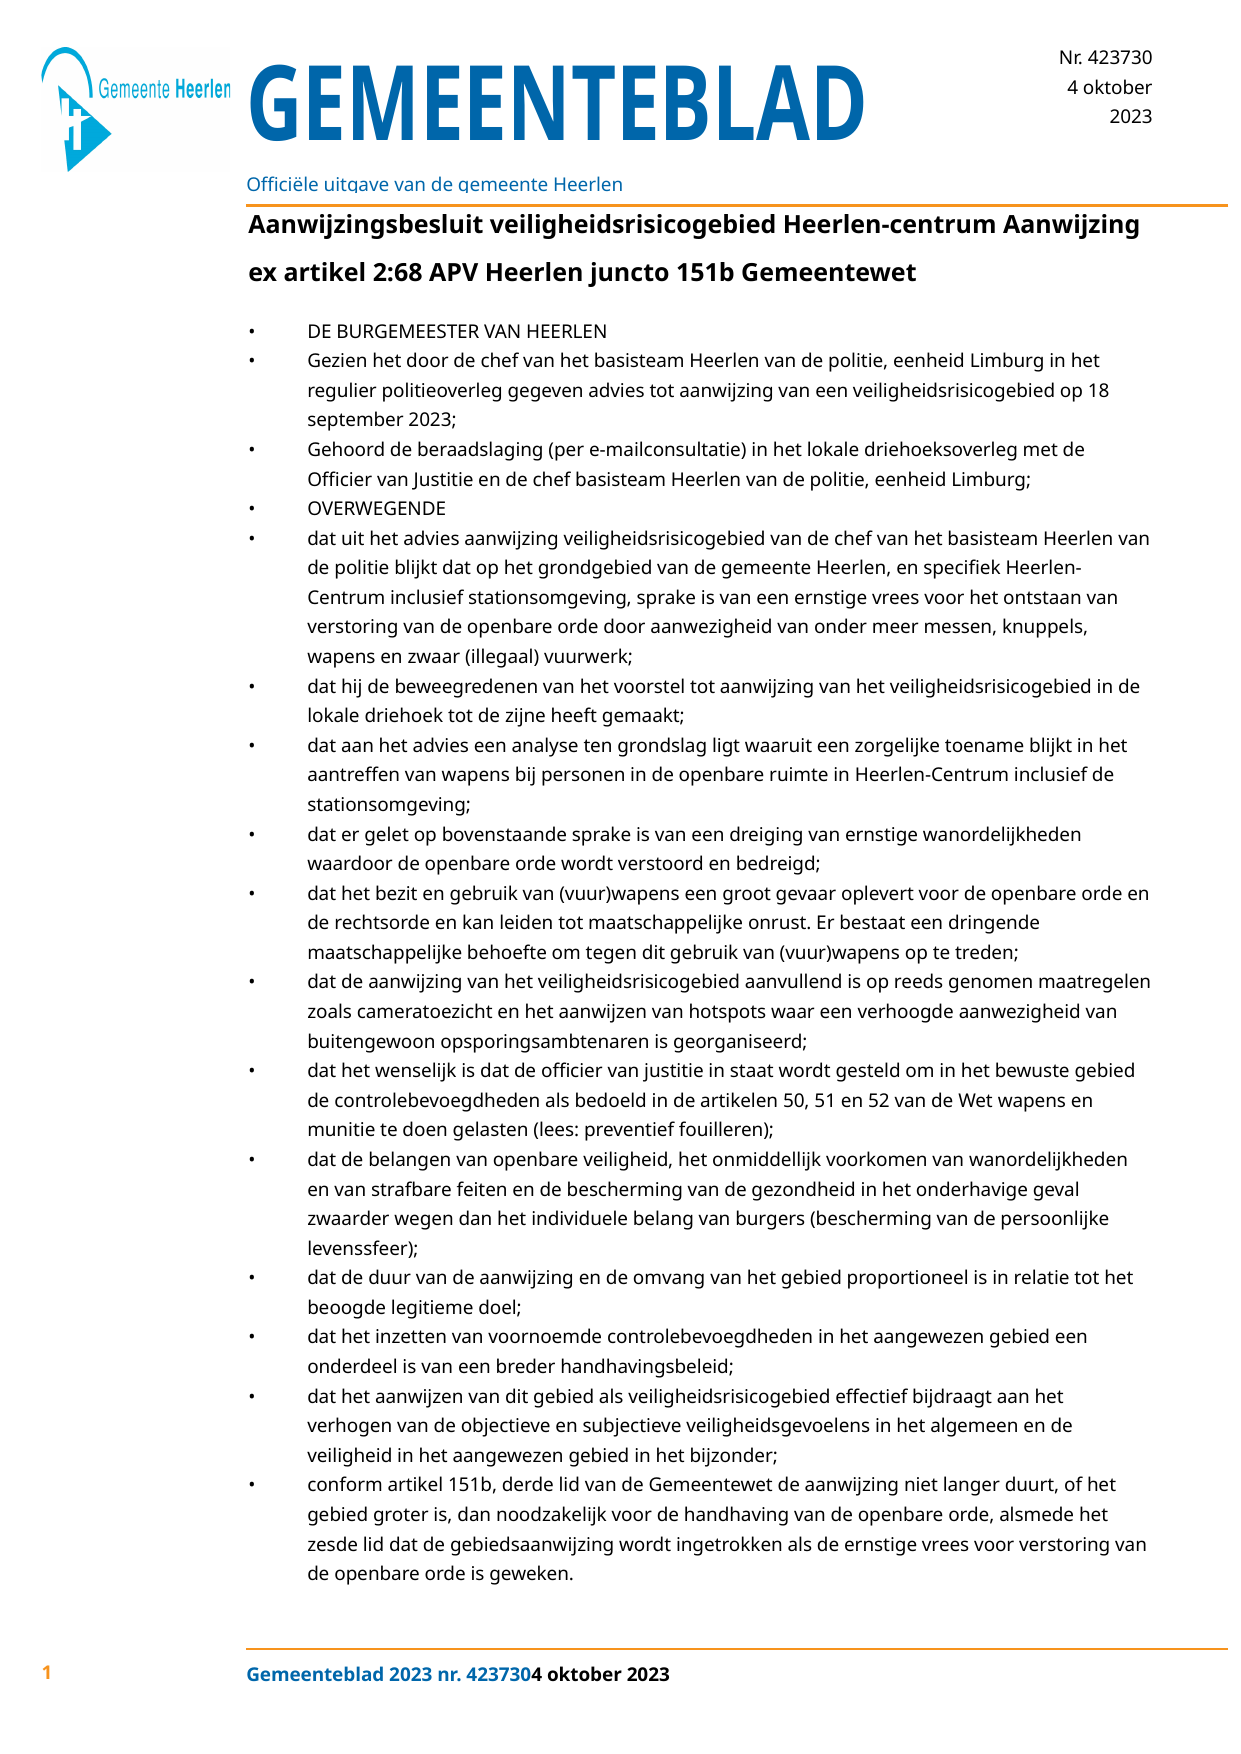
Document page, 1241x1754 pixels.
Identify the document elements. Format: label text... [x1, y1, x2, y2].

list dat het inzetten van voornoemde controlebevoegdheden in het aangewezen gebied een onderdeel is van een breder handhavingsbeleid; [248, 1324, 1152, 1379]
list dat hij de beweegredenen van het voorstel tot aanwijzing van het veiligheidsrisicogebied in de lokale driehoek tot de zijne heeft gemaakt; [248, 673, 1152, 728]
list dat het bezit en gebruik van (vuur)wapens een groot gevaar oplevert voor de openbare orde en de rechtsorde en kan leiden tot maatschappelijke onrust. Er bestaat een dringende maatschappelijke behoefte om tegen dit gebruik van (vuur)wapens op te treden; [248, 880, 1152, 965]
list conform artikel 151b, derde lid van de Gemeentewet de aanwijzing niet langer duurt, of het gebied groter is, dan noodzakelijk voor de handhaving van de openbare orde, alsmede het zesde lid dat de gebiedsaanwijzing wordt ingetrokken als de ernstige vrees voor verstoring van de openbare orde is geweken. [248, 1472, 1152, 1586]
picture [41, 47, 231, 172]
list dat de duur van de aanwijzing en de omvang van het gebied proportioneel is in relatie tot het beoogde legitieme doel; [248, 1264, 1152, 1320]
list OVERWEGENDE [248, 495, 1152, 521]
list dat het wenselijk is dat de officier van justitie in staat wordt gesteld om in het bewuste gebied de controlebevoegdheden als bedoeld in de artikelen 50, 51 en 52 van de Wet wapens en munitie te doen gelasten (lees: preventief fouilleren); [248, 1057, 1152, 1142]
list dat aan het advies een analyse ten grondslag ligt waaruit een zorgelijke toename blijkt in het aantreffen van wapens bij personen in de openbare ruimte in Heerlen-Centrum inclusief de stationsomgeving; [248, 732, 1152, 817]
list dat de aanwijzing van het veiligheidsrisicogebied aanvullend is op reeds genomen maatregelen zoals cameratoezicht en het aanwijzen van hotspots waar een verhoogde aanwezigheid van buitengewoon opsporingsambtenaren is georganiseerd; [248, 969, 1152, 1054]
text Aanwijzingsbesluit veiligheidsrisicogebied Heerlen-centrum Aanwijzing ex artikel 2:68 APV Heerlen juncto 151b Gemeentewet [248, 207, 1152, 288]
list Gezien het door de chef van het basisteam Heerlen van de politie, eenheid Limburg in het regulier politieoverleg gegeven advies tot aanwijzing van een veiligheidsrisicogebied op 18 september 2023; [248, 347, 1152, 432]
list Gehoord de beraadslaging (per e-mailconsultatie) in het lokale driehoeksoverleg met de Officier van Justitie en de chef basisteam Heerlen van de politie, eenheid Limburg; [248, 436, 1152, 492]
list DE BURGEMEESTER VAN HEERLEN [248, 318, 1152, 344]
list dat het aanwijzen van dit gebied als veiligheidsrisicogebied effectief bijdraagt aan het verhogen van de objectieve en subjectieve veiligheidsgevoelens in het algemeen en de veiligheid in het aangewezen gebied in het bijzonder; [248, 1383, 1152, 1468]
list dat de belangen van openbare veiligheid, het onmiddellijk voorkomen van wanordelijkheden en van strafbare feiten en de bescherming van de gezondheid in het onderhavige geval zwaarder wegen dan het individuele belang van burgers (bescherming van de persoonlijke levenssfeer); [248, 1146, 1152, 1261]
list dat uit het advies aanwijzing veiligheidsrisicogebied van de chef van het basisteam Heerlen van de politie blijkt dat op het grondgebied van de gemeente Heerlen, en specifiek Heerlen-Centrum inclusief stationsomgeving, sprake is van een ernstige vrees voor het ontstaan van verstoring van de openbare orde door aanwezigheid van onder meer messen, knuppels, wapens en zwaar (illegaal) vuurwerk; [248, 525, 1152, 669]
list dat er gelet op bovenstaande sprake is van een dreiging van ernstige wanordelijkheden waardoor de openbare orde wordt verstoord en bedreigd; [248, 821, 1152, 876]
picture [41, 47, 59, 70]
